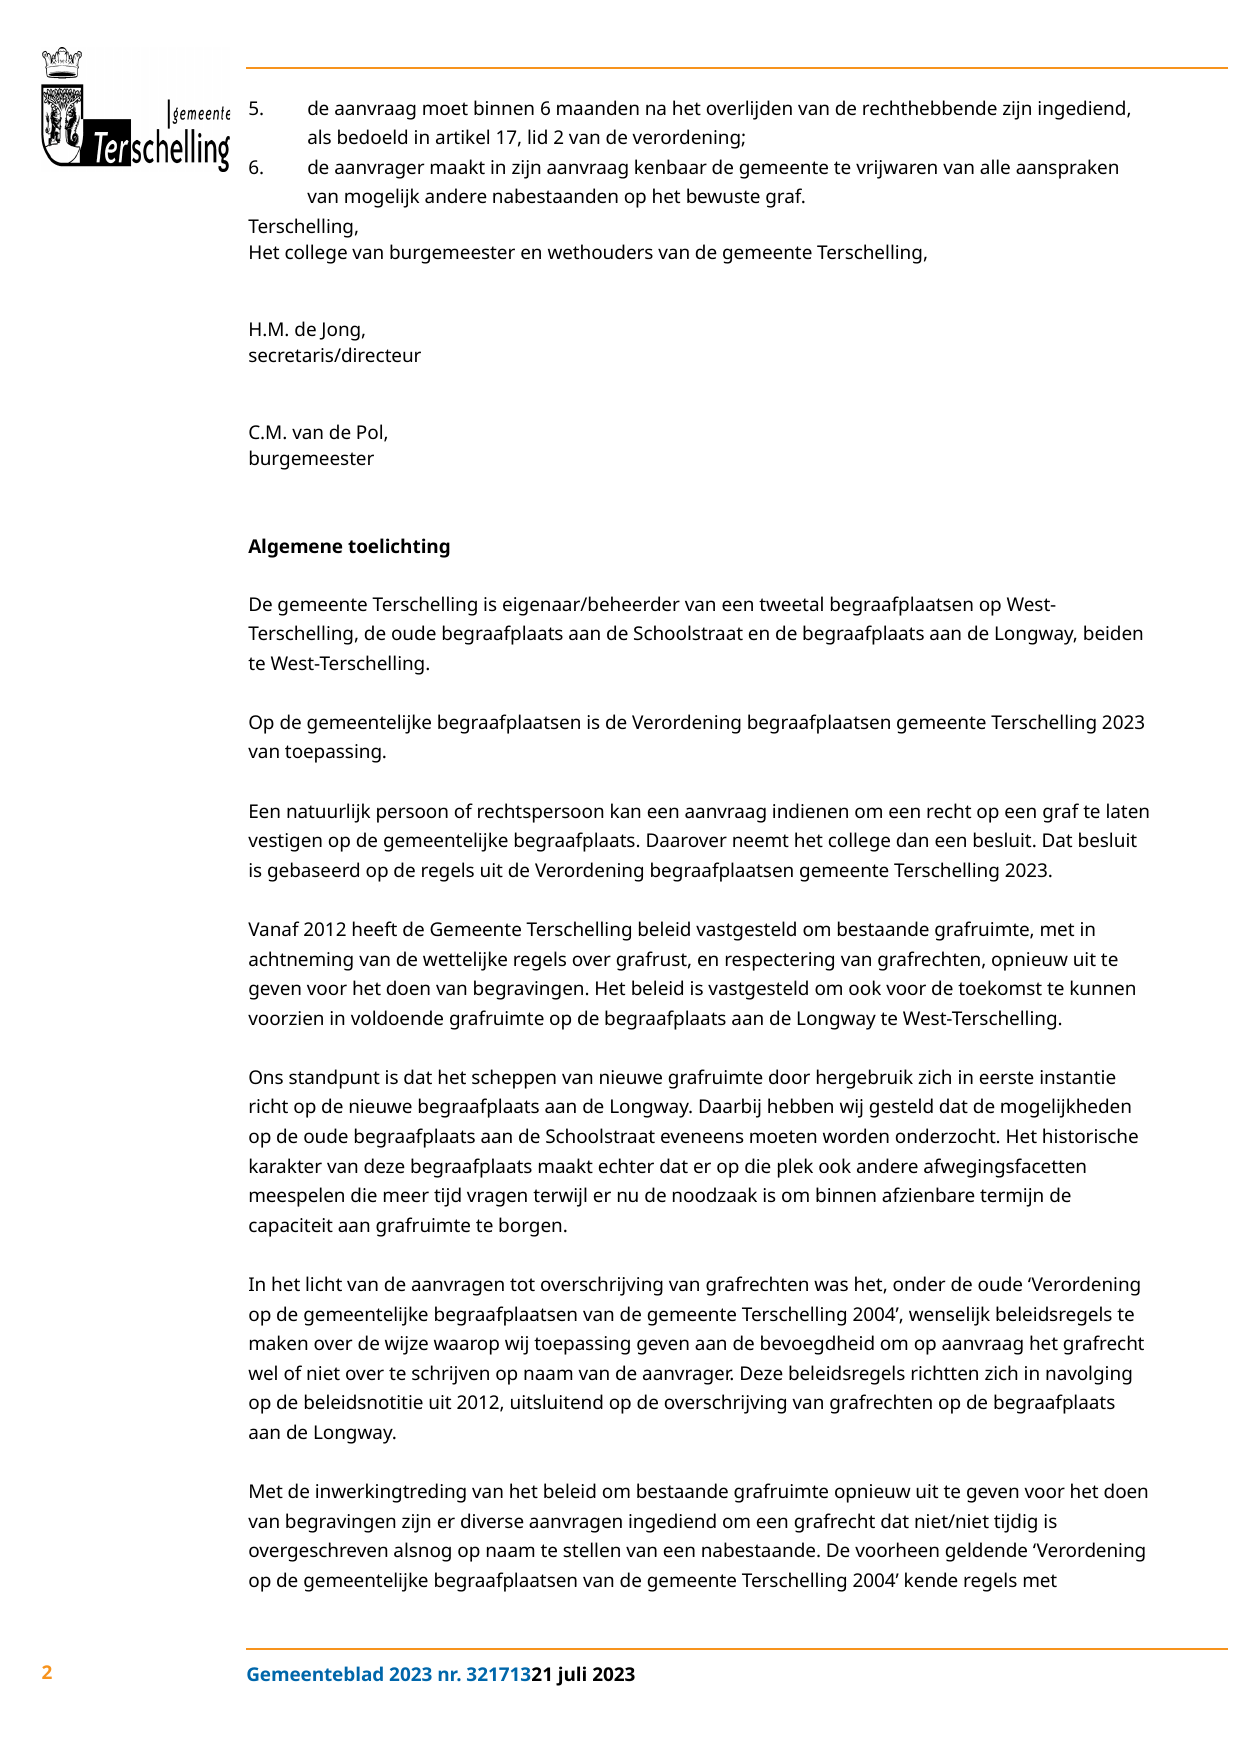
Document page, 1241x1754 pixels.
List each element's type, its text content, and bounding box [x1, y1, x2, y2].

text Terschelling, [248, 213, 1152, 239]
list de aanvrager maakt in zijn aanvraag kenbaar de gemeente te vrijwaren van alle aanspraken van mogelijk andere nabestaanden op het bewuste graf. [248, 154, 1152, 209]
text De gemeente Terschelling is eigenaar/beheerder van een tweetal begraafplaatsen op West-Terschelling, de oude begraafplaats aan de Schoolstraat en de begraafplaats aan de Longway, beiden te West-Terschelling. [248, 591, 1152, 676]
list de aanvraag moet binnen 6 maanden na het overlijden van de rechthebbende zijn ingediend, als bedoeld in artikel 17, lid 2 van de verordening; [248, 95, 1152, 150]
text C.M. van de Pol, [248, 419, 1152, 445]
text H.M. de Jong, [248, 316, 1152, 342]
picture [41, 47, 231, 172]
text Vanaf 2012 heeft de Gemeente Terschelling beleid vastgesteld om bestaande grafruimte, met in achtneming van de wettelijke regels over grafrust, en respectering van grafrechten, opnieuw uit te geven voor het doen van begravingen. Het beleid is vastgesteld om ook voor de toekomst te kunnen voorzien in voldoende grafruimte op de begraafplaats aan de Longway te West-Terschelling. [248, 916, 1152, 1031]
text In het licht van de aanvragen tot overschrijving van grafrechten was het, onder de oude ‘Verordening op de gemeentelijke begraafplaatsen van de gemeente Terschelling 2004’, wenselijk beleidsregels te maken over de wijze waarop wij toepassing geven aan de bevoegdheid om op aanvraag het grafrecht wel of niet over te schrijven op naam van de aanvrager. Deze beleidsregels richtten zich in navolging op de beleidsnotitie uit 2012, uitsluitend op de overschrijving van grafrechten op de begraafplaats aan de Longway. [248, 1271, 1152, 1445]
text Het college van burgemeester en wethouders van de gemeente Terschelling, [248, 239, 1152, 264]
text Op de gemeentelijke begraafplaatsen is de Verordening begraafplaatsen gemeente Terschelling 2023 van toepassing. [248, 709, 1152, 764]
text Met de inwerkingtreding van het beleid om bestaande grafruimte opnieuw uit te geven voor het doen van begravingen zijn er diverse aanvragen ingediend om een grafrecht dat niet/niet tijdig is overgeschreven alsnog op naam te stellen van een nabestaande. De voorheen geldende ‘Verordening op de gemeentelijke begraafplaatsen van de gemeente Terschelling 2004’ kende regels met [248, 1478, 1152, 1593]
text Algemene toelichting [248, 522, 1152, 562]
text Een natuurlijk persoon of rechtspersoon kan een aanvraag indienen om een recht op een graf te laten vestigen op de gemeentelijke begraafplaats. Daarover neemt het college dan een besluit. Dat besluit is gebaseerd op de regels uit de Verordening begraafplaatsen gemeente Terschelling 2023. [248, 798, 1152, 883]
text Ons standpunt is dat het scheppen van nieuwe grafruimte door hergebruik zich in eerste instantie richt op de nieuwe begraafplaats aan de Longway. Daarbij hebben wij gesteld dat de mogelijkheden op de oude begraafplaats aan de Schoolstraat eveneens moeten worden onderzocht. Het historische karakter van deze begraafplaats maakt echter dat er op die plek ook andere afwegingsfacetten meespelen die meer tijd vragen terwijl er nu de noodzaak is om binnen afzienbare termijn de capaciteit aan grafruimte te borgen. [248, 1064, 1152, 1238]
text secretaris/directeur [248, 342, 1152, 367]
text burgemeester [248, 445, 1152, 470]
